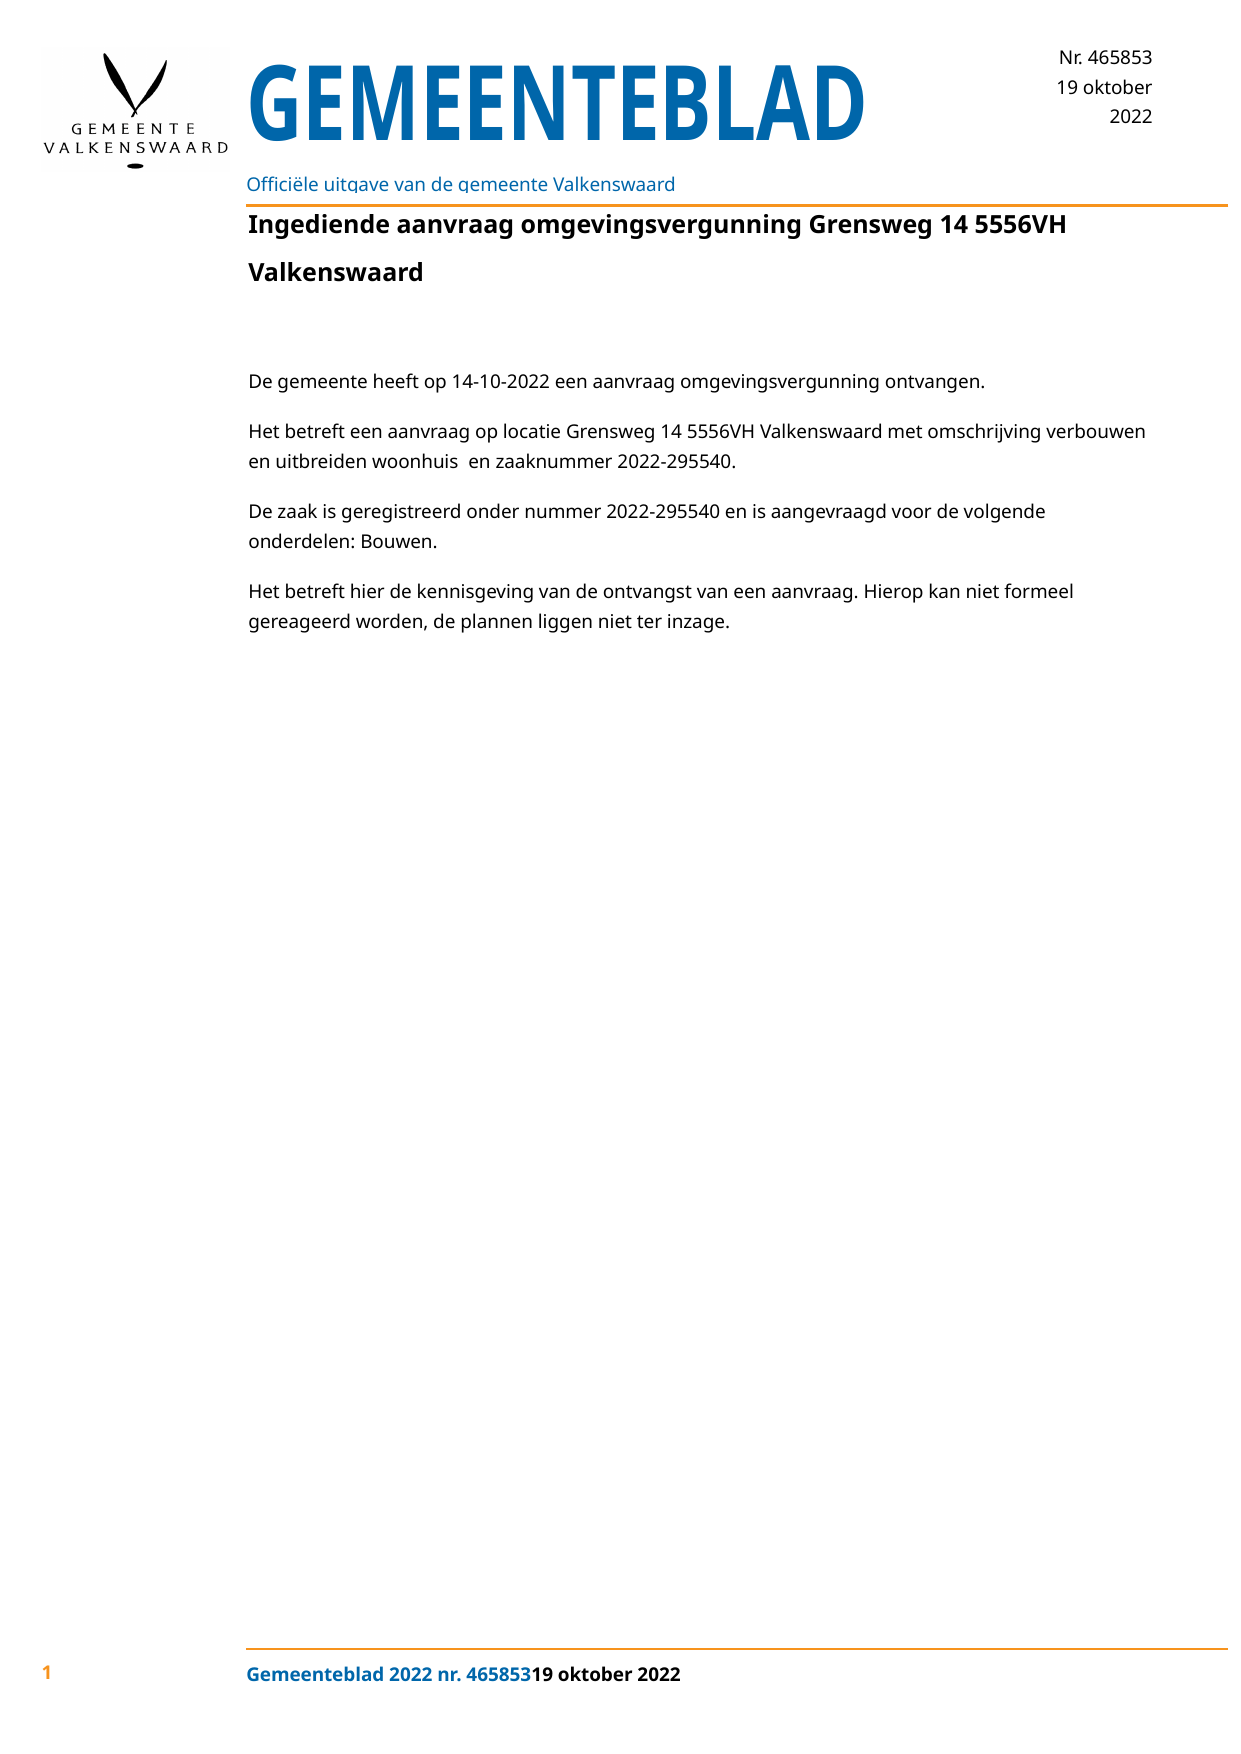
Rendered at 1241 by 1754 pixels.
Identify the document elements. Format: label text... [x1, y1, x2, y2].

text De zaak is geregistreerd onder nummer 2022-295540 en is aangevraagd voor de volgende onderdelen: Bouwen. [248, 499, 1152, 554]
picture [41, 47, 231, 172]
text Het betreft een aanvraag op locatie Grensweg 14 5556VH Valkenswaard met omschrijving verbouwen en uitbreiden woonhuis en zaaknummer 2022-295540. [248, 419, 1152, 474]
text Ingediende aanvraag omgevingsvergunning Grensweg 14 5556VH Valkenswaard [248, 207, 1152, 288]
text Het betreft hier de kennisgeving van de ontvangst van een aanvraag. Hierop kan niet formeel gereageerd worden, de plannen liggen niet ter inzage. [248, 579, 1152, 634]
text De gemeente heeft op 14-10-2022 een aanvraag omgevingsvergunning ontvangen. [248, 368, 1152, 394]
